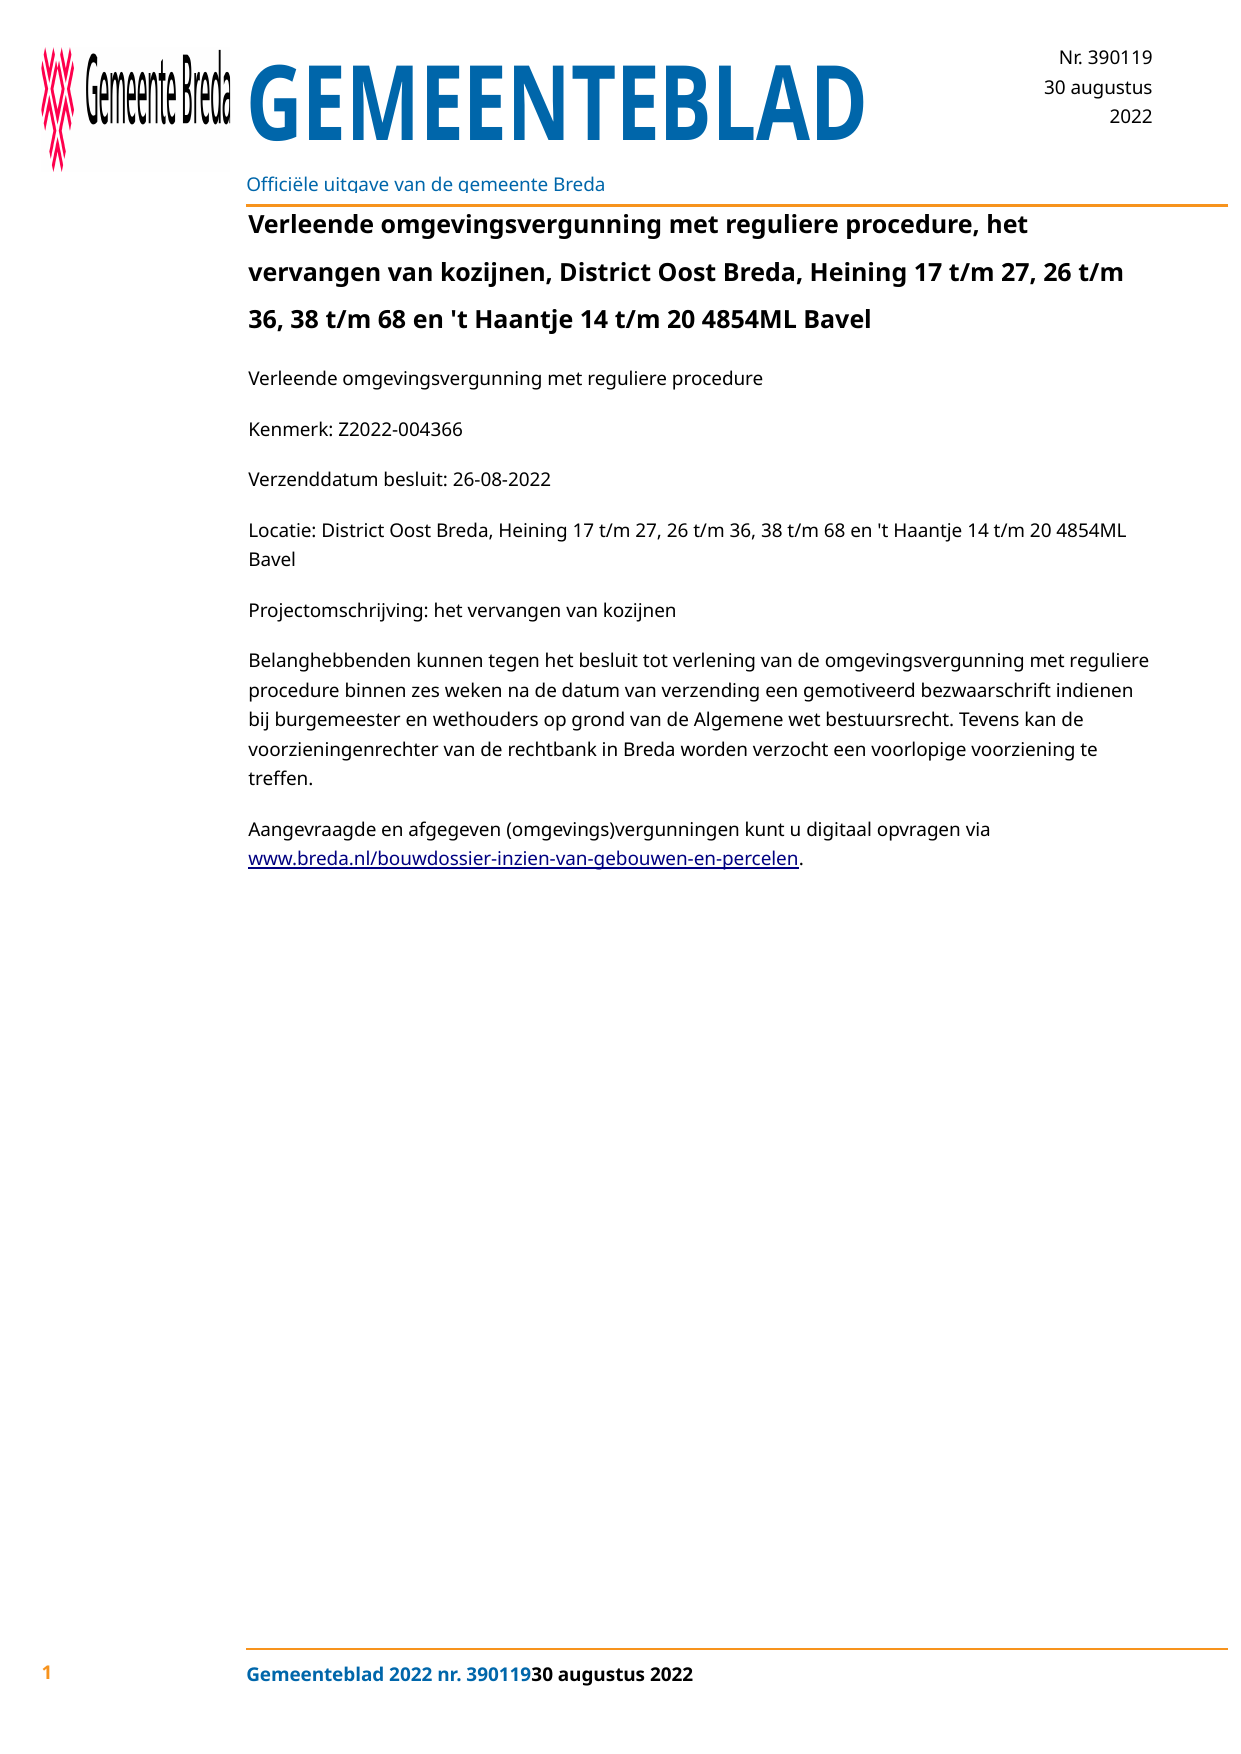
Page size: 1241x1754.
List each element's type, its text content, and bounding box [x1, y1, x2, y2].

text Verleende omgevingsvergunning met reguliere procedure [248, 366, 1152, 391]
text Verleende omgevingsvergunning met reguliere procedure, het vervangen van kozijnen, District Oost Breda, Heining 17 t/m 27, 26 t/m 36, 38 t/m 68 en 't Haantje 14 t/m 20 4854ML Bavel [248, 207, 1152, 336]
text Aangevraagde en afgegeven (omgevings)vergunningen kunt u digitaal opvragen via www.breda.nl/bouwdossier-inzien-van-gebouwen-en-percelen. [248, 816, 1152, 871]
text Belanghebbenden kunnen tegen het besluit tot verlening van de omgevingsvergunning met reguliere procedure binnen zes weken na de datum van verzending een gemotiveerd bezwaarschrift indienen bij burgemeester en wethouders op grond van de Algemene wet bestuursrecht. Tevens kan de voorzieningenrechter van de rechtbank in Breda worden verzocht een voorlopige voorziening te treffen. [248, 647, 1152, 791]
text Locatie: District Oost Breda, Heining 17 t/m 27, 26 t/m 36, 38 t/m 68 en 't Haantje 14 t/m 20 4854ML Bavel [248, 517, 1152, 572]
text Kenmerk: Z2022-004366 [248, 416, 1152, 442]
picture [41, 47, 231, 172]
text Projectomschrijving: het vervangen van kozijnen [248, 597, 1152, 622]
text Verzenddatum besluit: 26-08-2022 [248, 466, 1152, 492]
